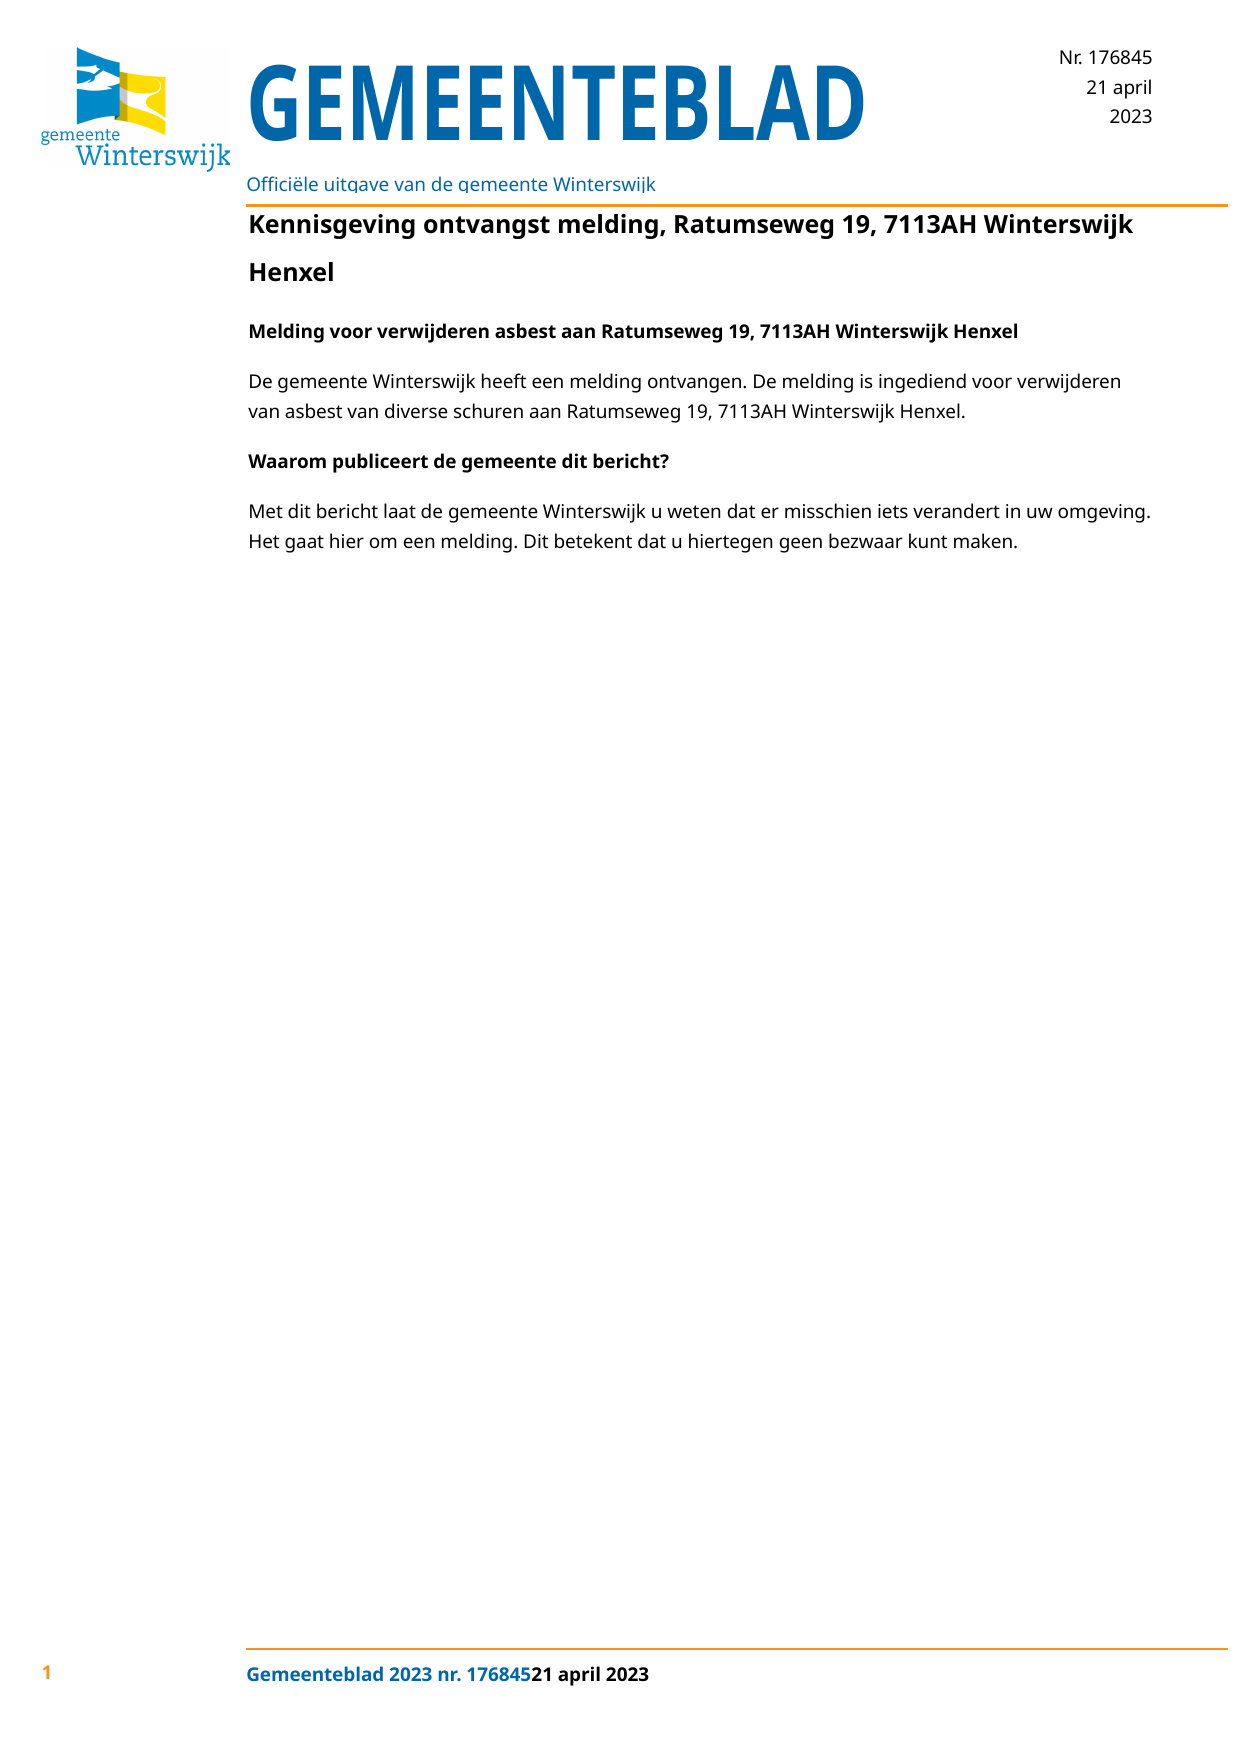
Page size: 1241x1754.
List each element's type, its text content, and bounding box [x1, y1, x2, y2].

text Waarom publiceert de gemeente dit bericht? [248, 448, 1152, 474]
picture [225, 153, 231, 162]
text Kennisgeving ontvangst melding, Ratumseweg 19, 7113AH Winterswijk Henxel [248, 207, 1152, 288]
text Met dit bericht laat de gemeente Winterswijk u weten dat er misschien iets verandert in uw omgeving. Het gaat hier om een melding. Dit betekent dat u hiertegen geen bezwaar kunt maken. [248, 499, 1152, 554]
picture [41, 47, 231, 172]
text Melding voor verwijderen asbest aan Ratumseweg 19, 7113AH Winterswijk Henxel [248, 318, 1152, 344]
text De gemeente Winterswijk heeft een melding ontvangen. De melding is ingediend voor verwijderen van asbest van diverse schuren aan Ratumseweg 19, 7113AH Winterswijk Henxel. [248, 368, 1152, 424]
